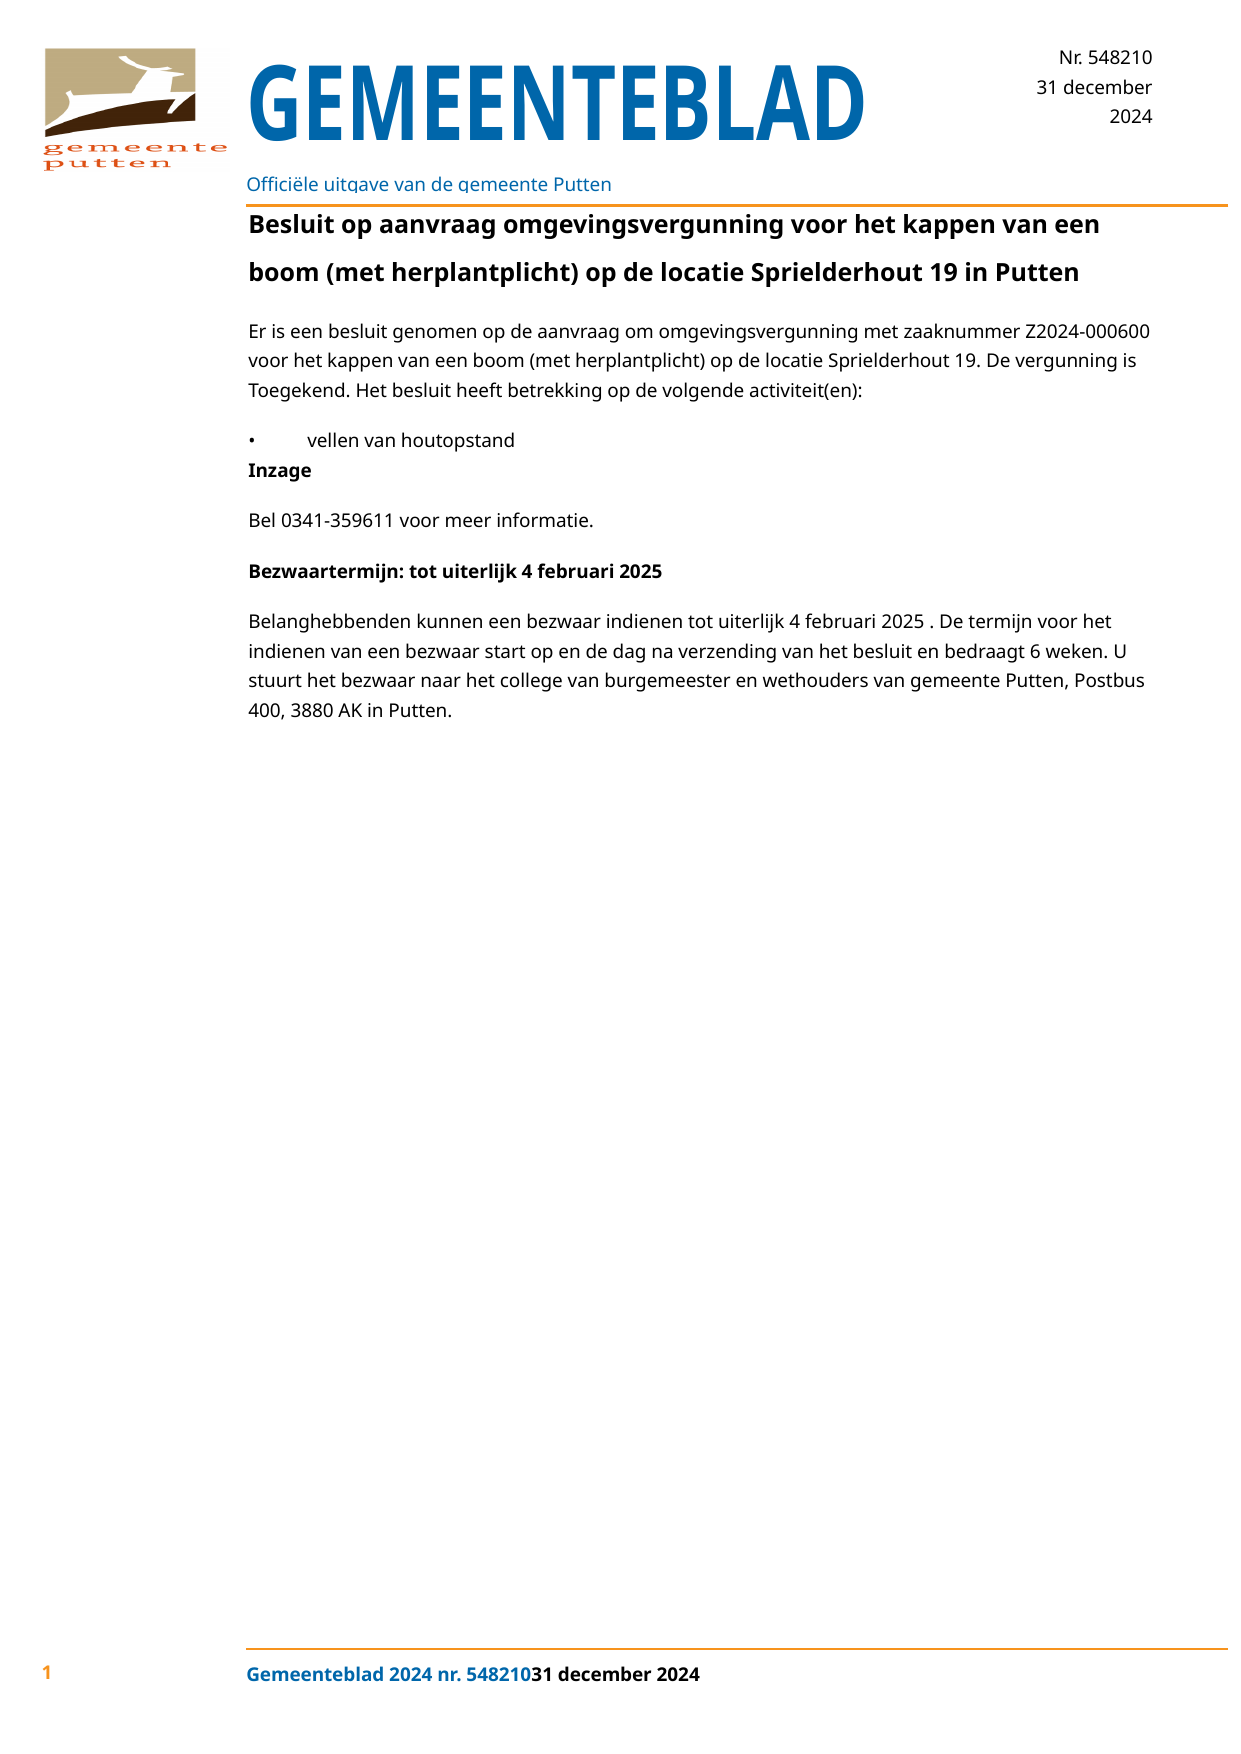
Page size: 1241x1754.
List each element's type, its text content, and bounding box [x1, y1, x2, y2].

text Inzage [248, 457, 1152, 483]
text Belanghebbenden kunnen een bezwaar indienen tot uiterlijk 4 februari 2025 . De termijn voor het indienen van een bezwaar start op en de dag na verzending van het besluit en bedraagt 6 weken. U stuurt het bezwaar naar het college van burgemeester en wethouders van gemeente Putten, Postbus 400, 3880 AK in Putten. [248, 608, 1152, 723]
text Er is een besluit genomen op de aanvraag om omgevingsvergunning met zaaknummer Z2024-000600 voor het kappen van een boom (met herplantplicht) op de locatie Sprielderhout 19. De vergunning is Toegekend. Het besluit heeft betrekking op de volgende activiteit(en): [248, 318, 1152, 403]
text Bezwaartermijn: tot uiterlijk 4 februari 2025 [248, 558, 1152, 584]
picture [41, 47, 231, 172]
list vellen van houtopstand [248, 427, 1152, 453]
text Bel 0341-359611 voor meer informatie. [248, 507, 1152, 533]
text Besluit op aanvraag omgevingsvergunning voor het kappen van een boom (met herplantplicht) op de locatie Sprielderhout 19 in Putten [248, 207, 1152, 288]
